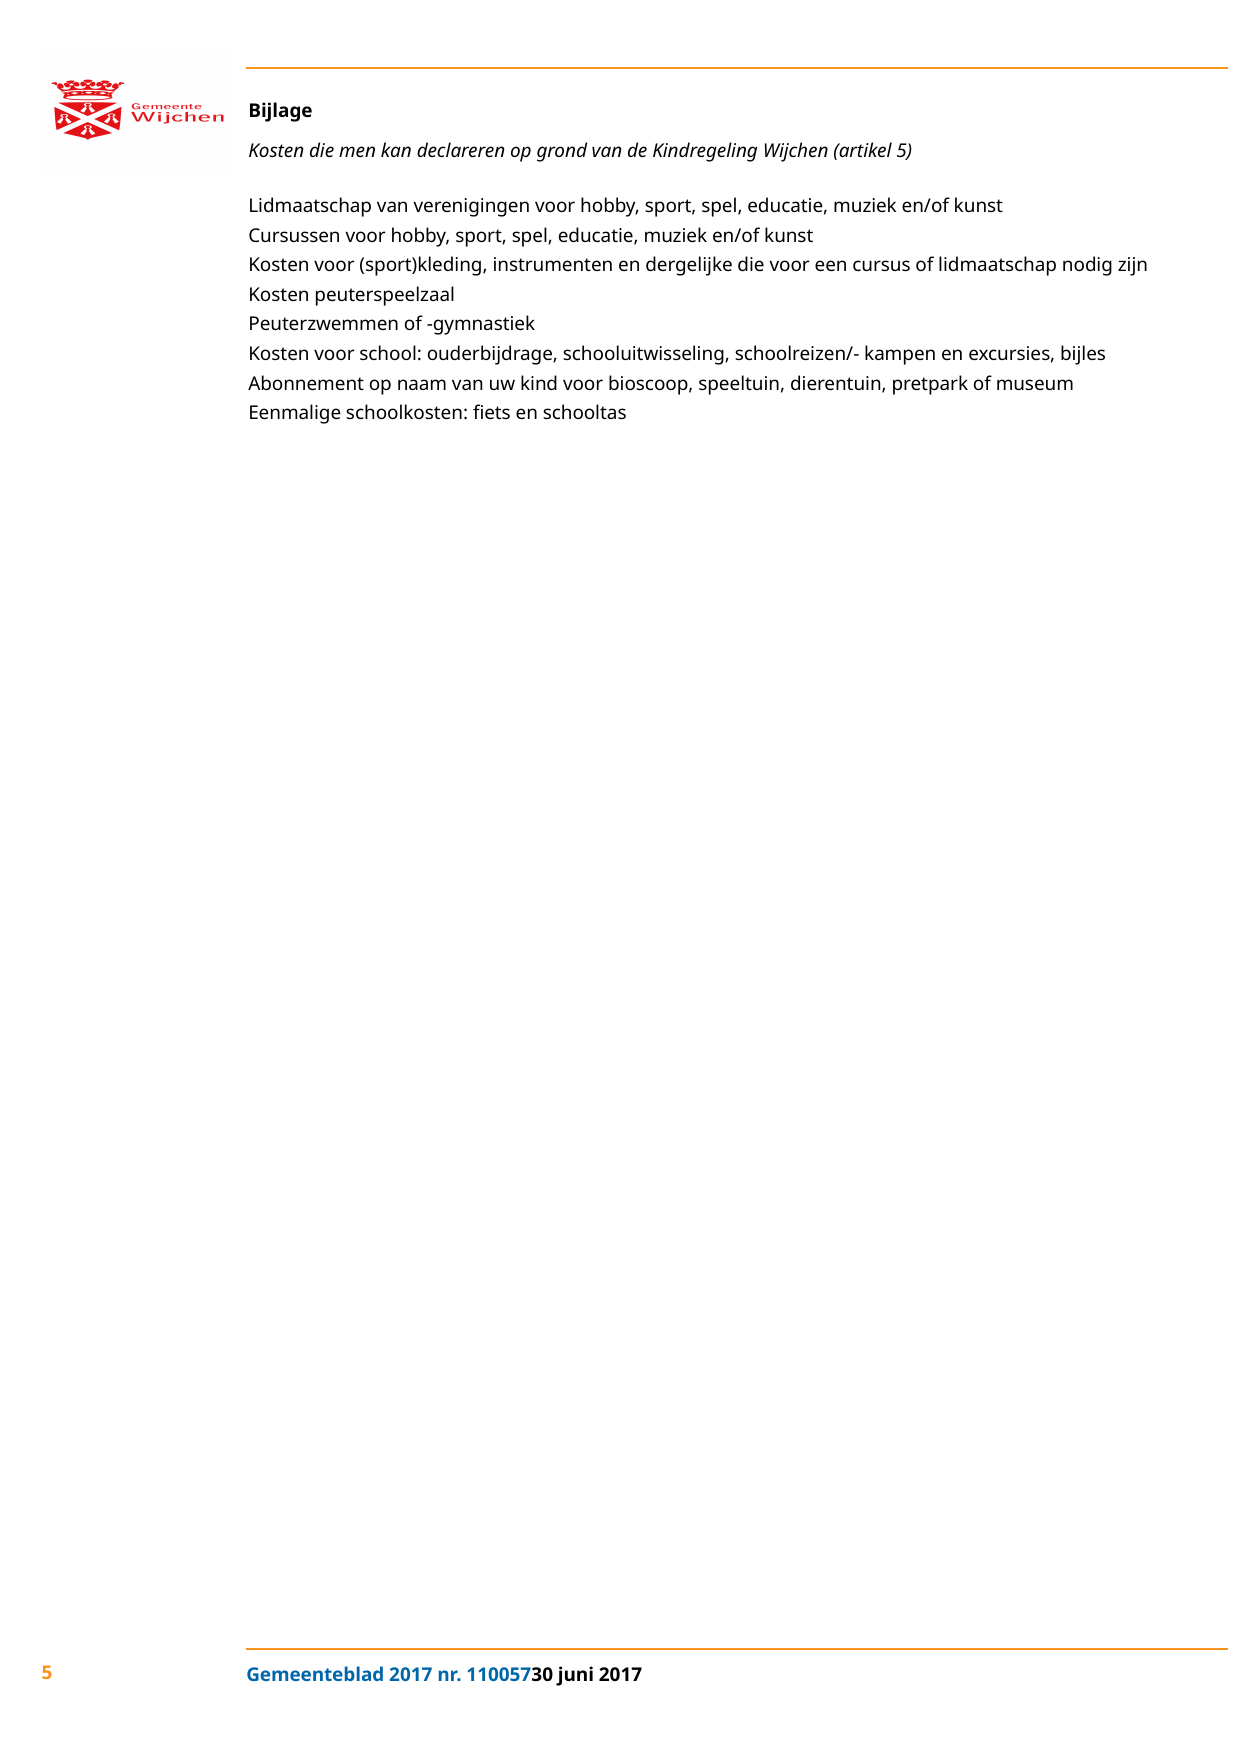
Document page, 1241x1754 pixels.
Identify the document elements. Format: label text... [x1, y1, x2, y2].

text Eenmalige schoolkosten: fiets en schooltas [248, 399, 1152, 425]
text Kosten voor school: ouderbijdrage, schooluitwisseling, schoolreizen/- kampen en excursies, bijles [248, 340, 1152, 366]
picture [41, 47, 231, 172]
text Kosten voor (sport)kleding, instrumenten en dergelijke die voor een cursus of lidmaatschap nodig zijn [248, 251, 1152, 277]
text Peuterzwemmen of -gymnastiek [248, 311, 1152, 336]
text Kosten peuterspeelzaal [248, 281, 1152, 307]
text Abonnement op naam van uw kind voor bioscoop, speeltuin, dierentuin, pretpark of museum [248, 370, 1152, 395]
text Lidmaatschap van verenigingen voor hobby, sport, spel, educatie, muziek en/of kunst [248, 192, 1152, 218]
text Bijlage [248, 95, 1152, 123]
text Kosten die men kan declareren op grond van de Kindregeling Wijchen (artikel 5) [248, 137, 1152, 163]
text Cursussen voor hobby, sport, spel, educatie, muziek en/of kunst [248, 222, 1152, 247]
